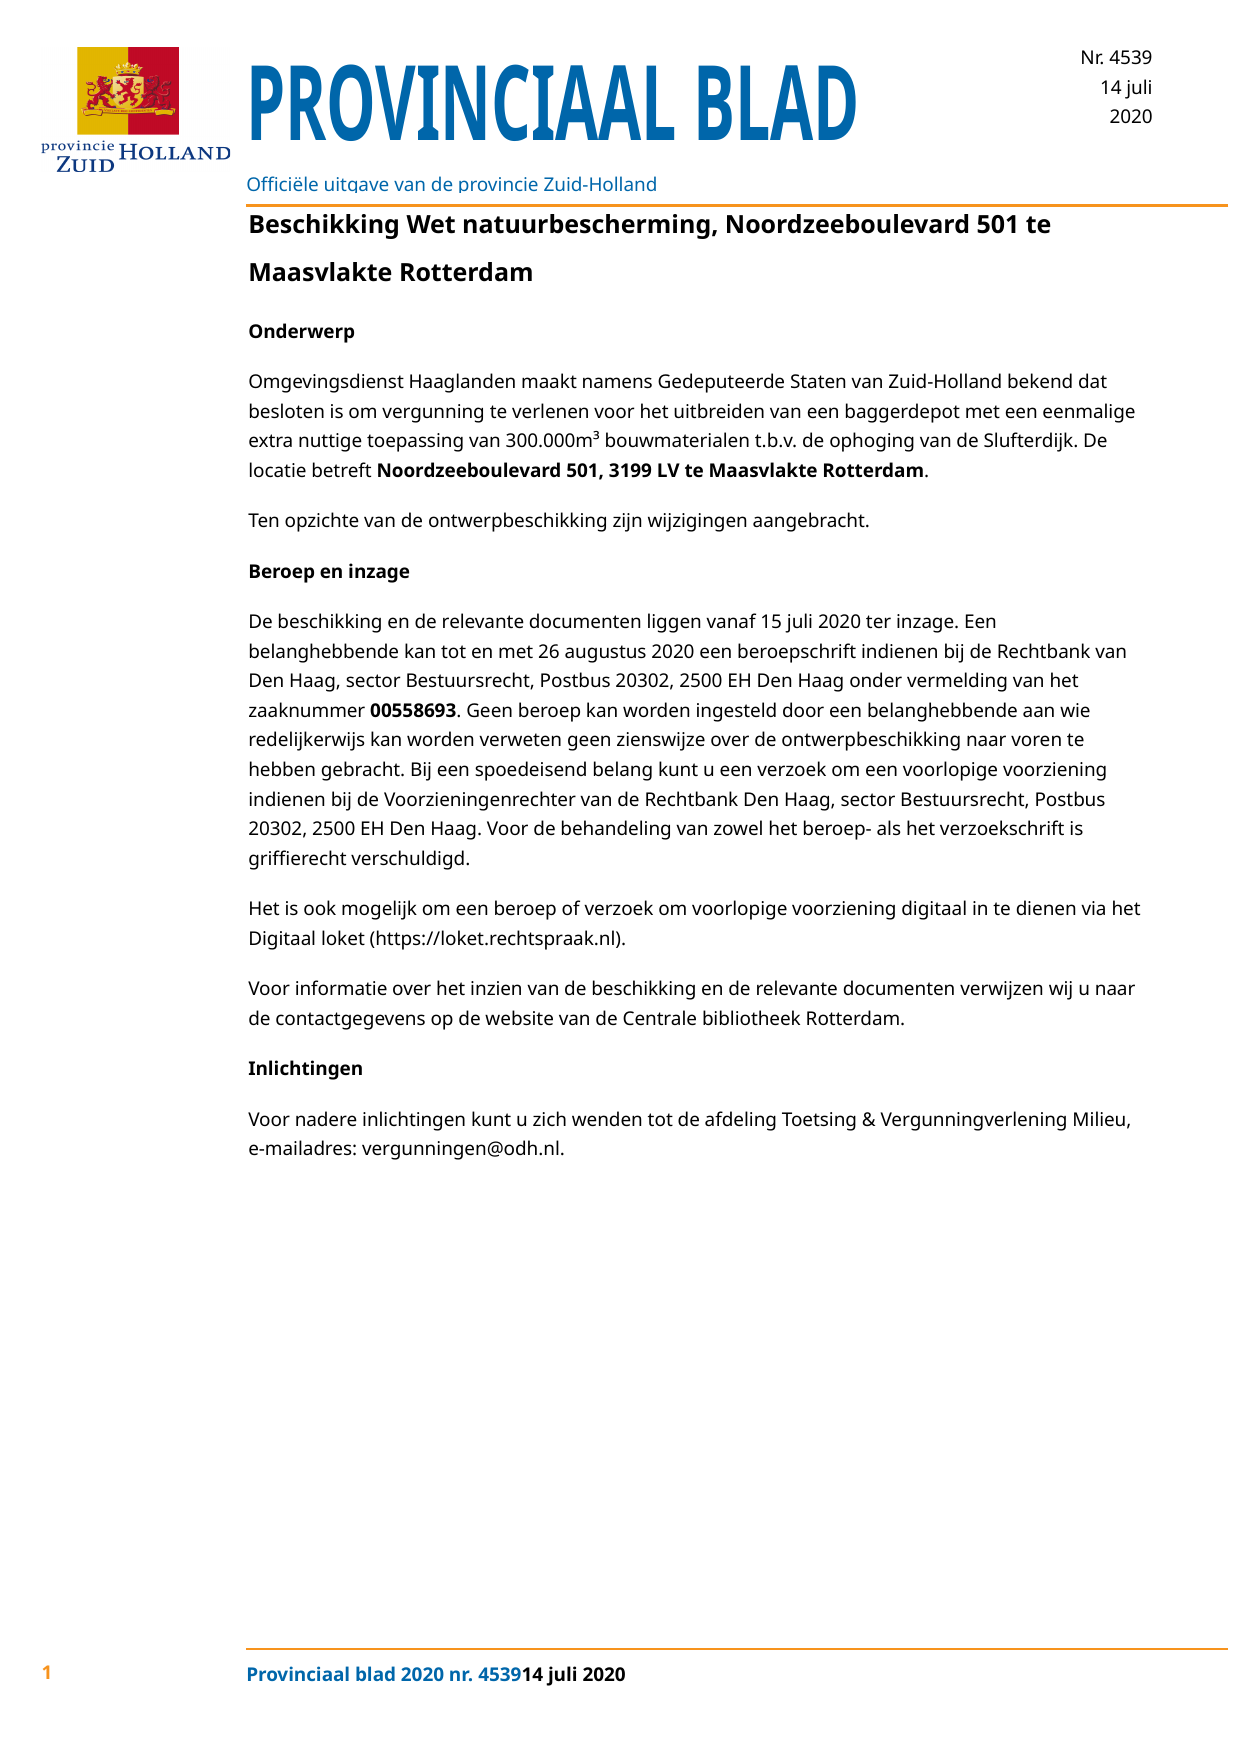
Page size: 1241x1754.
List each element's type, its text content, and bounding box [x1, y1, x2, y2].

text Voor nadere inlichtingen kunt u zich wenden tot de afdeling Toetsing & Vergunningverlening Milieu, e-mailadres: vergunningen@odh.nl. [248, 1106, 1152, 1161]
text Inlichtingen [248, 1055, 1152, 1081]
text Het is ook mogelijk om een beroep of verzoek om voorlopige voorziening digitaal in te dienen via het Digitaal loket (https://loket.rechtspraak.nl). [248, 895, 1152, 951]
text De beschikking en de relevante documenten liggen vanaf 15 juli 2020 ter inzage. Een belanghebbende kan tot en met 26 augustus 2020 een beroepschrift indienen bij de Rechtbank van Den Haag, sector Bestuursrecht, Postbus 20302, 2500 EH Den Haag onder vermelding van het zaaknummer 00558693. Geen beroep kan worden ingesteld door een belanghebbende aan wie redelijkerwijs kan worden verweten geen zienswijze over de ontwerpbeschikking naar voren te hebben gebracht. Bij een spoedeisend belang kunt u een verzoek om een voorlopige voorziening indienen bij de Voorzieningenrechter van de Rechtbank Den Haag, sector Bestuursrecht, Postbus 20302, 2500 EH Den Haag. Voor de behandeling van zowel het beroep- als het verzoekschrift is griffierecht verschuldigd. [248, 608, 1152, 871]
text Omgevingsdienst Haaglanden maakt namens Gedeputeerde Staten van Zuid-Holland bekend dat besloten is om vergunning te verlenen voor het uitbreiden van een baggerdepot met een eenmalige extra nuttige toepassing van 300.000m³ bouwmaterialen t.b.v. de ophoging van de Slufterdijk. De locatie betreft Noordzeeboulevard 501, 3199 LV te Maasvlakte Rotterdam. [248, 368, 1152, 483]
text Ten opzichte van de ontwerpbeschikking zijn wijzigingen aangebracht. [248, 507, 1152, 533]
text Onderwerp [248, 318, 1152, 344]
text Beroep en inzage [248, 558, 1152, 584]
text Voor informatie over het inzien van de beschikking en de relevante documenten verwijzen wij u naar de contactgegevens op de website van de Centrale bibliotheek Rotterdam. [248, 975, 1152, 1031]
picture [41, 47, 231, 172]
text Beschikking Wet natuurbescherming, Noordzeeboulevard 501 te Maasvlakte Rotterdam [248, 207, 1152, 288]
